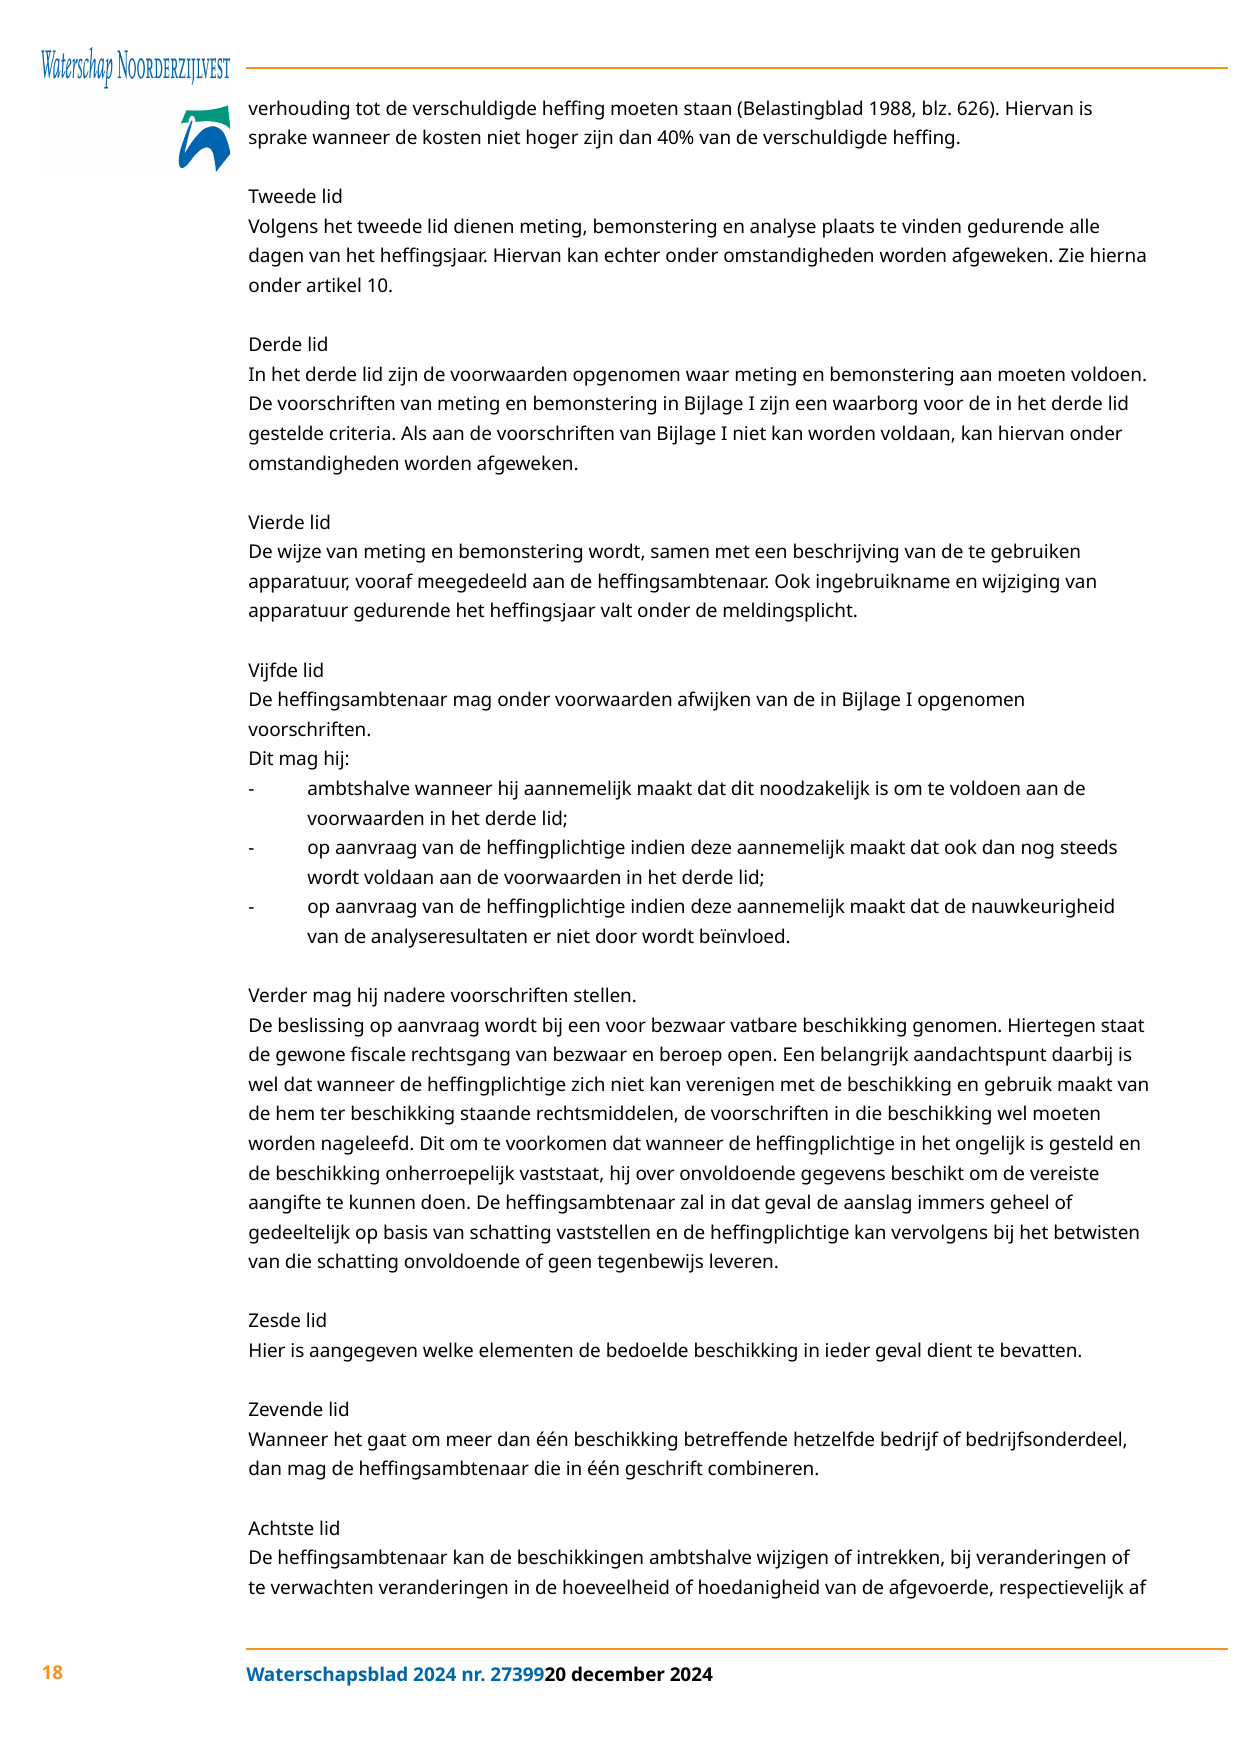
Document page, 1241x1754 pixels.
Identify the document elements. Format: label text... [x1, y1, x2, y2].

picture [41, 47, 231, 172]
text Hier is aangegeven welke elementen de bedoelde beschikking in ieder geval dient te bevatten. [248, 1337, 1152, 1363]
text De heffingsambtenaar mag onder voorwaarden afwijken van de in Bijlage I opgenomen [248, 686, 1152, 712]
text verhouding tot de verschuldigde heffing moeten staan (Belastingblad 1988, blz. 626). Hiervan is sprake wanneer de kosten niet hoger zijn dan 40% van de verschuldigde heffing. [248, 95, 1152, 150]
text Achtste lid [248, 1515, 1152, 1541]
list op aanvraag van de heffingplichtige indien deze aannemelijk maakt dat ook dan nog steeds wordt voldaan aan de voorwaarden in het derde lid; [248, 834, 1152, 890]
text De wijze van meting en bemonstering wordt, samen met een beschrijving van de te gebruiken apparatuur, vooraf meegedeeld aan de heffingsambtenaar. Ook ingebruikname en wijziging van [248, 538, 1152, 594]
text De beslissing op aanvraag wordt bij een voor bezwaar vatbare beschikking genomen. Hiertegen staat de gewone fiscale rechtsgang van bezwaar en beroep open. Een belangrijk aandachtspunt daarbij is wel dat wanneer de heffingplichtige zich niet kan verenigen met de beschikking en gebruik maakt van de hem ter beschikking staande rechtsmiddelen, de voorschriften in die beschikking wel moeten worden nageleefd. Dit om te voorkomen dat wanneer de heffingplichtige in het ongelijk is gesteld en de beschikking onherroepelijk vaststaat, hij over onvoldoende gegevens beschikt om de vereiste aangifte te kunnen doen. De heffingsambtenaar zal in dat geval de aanslag immers geheel of gedeeltelijk op basis van schatting vaststellen en de heffingplichtige kan vervolgens bij het betwisten van die schatting onvoldoende of geen tegenbewijs leveren. [248, 1012, 1152, 1274]
text In het derde lid zijn de voorwaarden opgenomen waar meting en bemonstering aan moeten voldoen. De voorschriften van meting en bemonstering in Bijlage I zijn een waarborg voor de in het derde lid gestelde criteria. Als aan de voorschriften van Bijlage I niet kan worden voldaan, kan hiervan onder omstandigheden worden afgeweken. [248, 361, 1152, 476]
text voorschriften. [248, 716, 1152, 742]
text Tweede lid [248, 183, 1152, 209]
text Vijfde lid [248, 657, 1152, 683]
text Verder mag hij nadere voorschriften stellen. [248, 982, 1152, 1008]
text Vierde lid [248, 509, 1152, 535]
text Dit mag hij: [248, 746, 1152, 771]
text apparatuur gedurende het heffingsjaar valt onder de meldingsplicht. [248, 598, 1152, 623]
text Zesde lid [248, 1308, 1152, 1333]
list ambtshalve wanneer hij aannemelijk maakt dat dit noodzakelijk is om te voldoen aan de voorwaarden in het derde lid; [248, 775, 1152, 831]
text Wanneer het gaat om meer dan één beschikking betreffende hetzelfde bedrijf of bedrijfsonderdeel, dan mag de heffingsambtenaar die in één geschrift combineren. [248, 1426, 1152, 1481]
text De heffingsambtenaar kan de beschikkingen ambtshalve wijzigen of intrekken, bij veranderingen of te verwachten veranderingen in de hoeveelheid of hoedanigheid van de afgevoerde, respectievelijk af [248, 1544, 1152, 1600]
text Volgens het tweede lid dienen meting, bemonstering en analyse plaats te vinden gedurende alle dagen van het heffingsjaar. Hiervan kan echter onder omstandigheden worden afgeweken. Zie hierna onder artikel 10. [248, 213, 1152, 298]
text Derde lid [248, 331, 1152, 357]
list op aanvraag van de heffingplichtige indien deze aannemelijk maakt dat de nauwkeurigheid van de analyseresultaten er niet door wordt beïnvloed. [248, 893, 1152, 949]
text Zevende lid [248, 1396, 1152, 1422]
